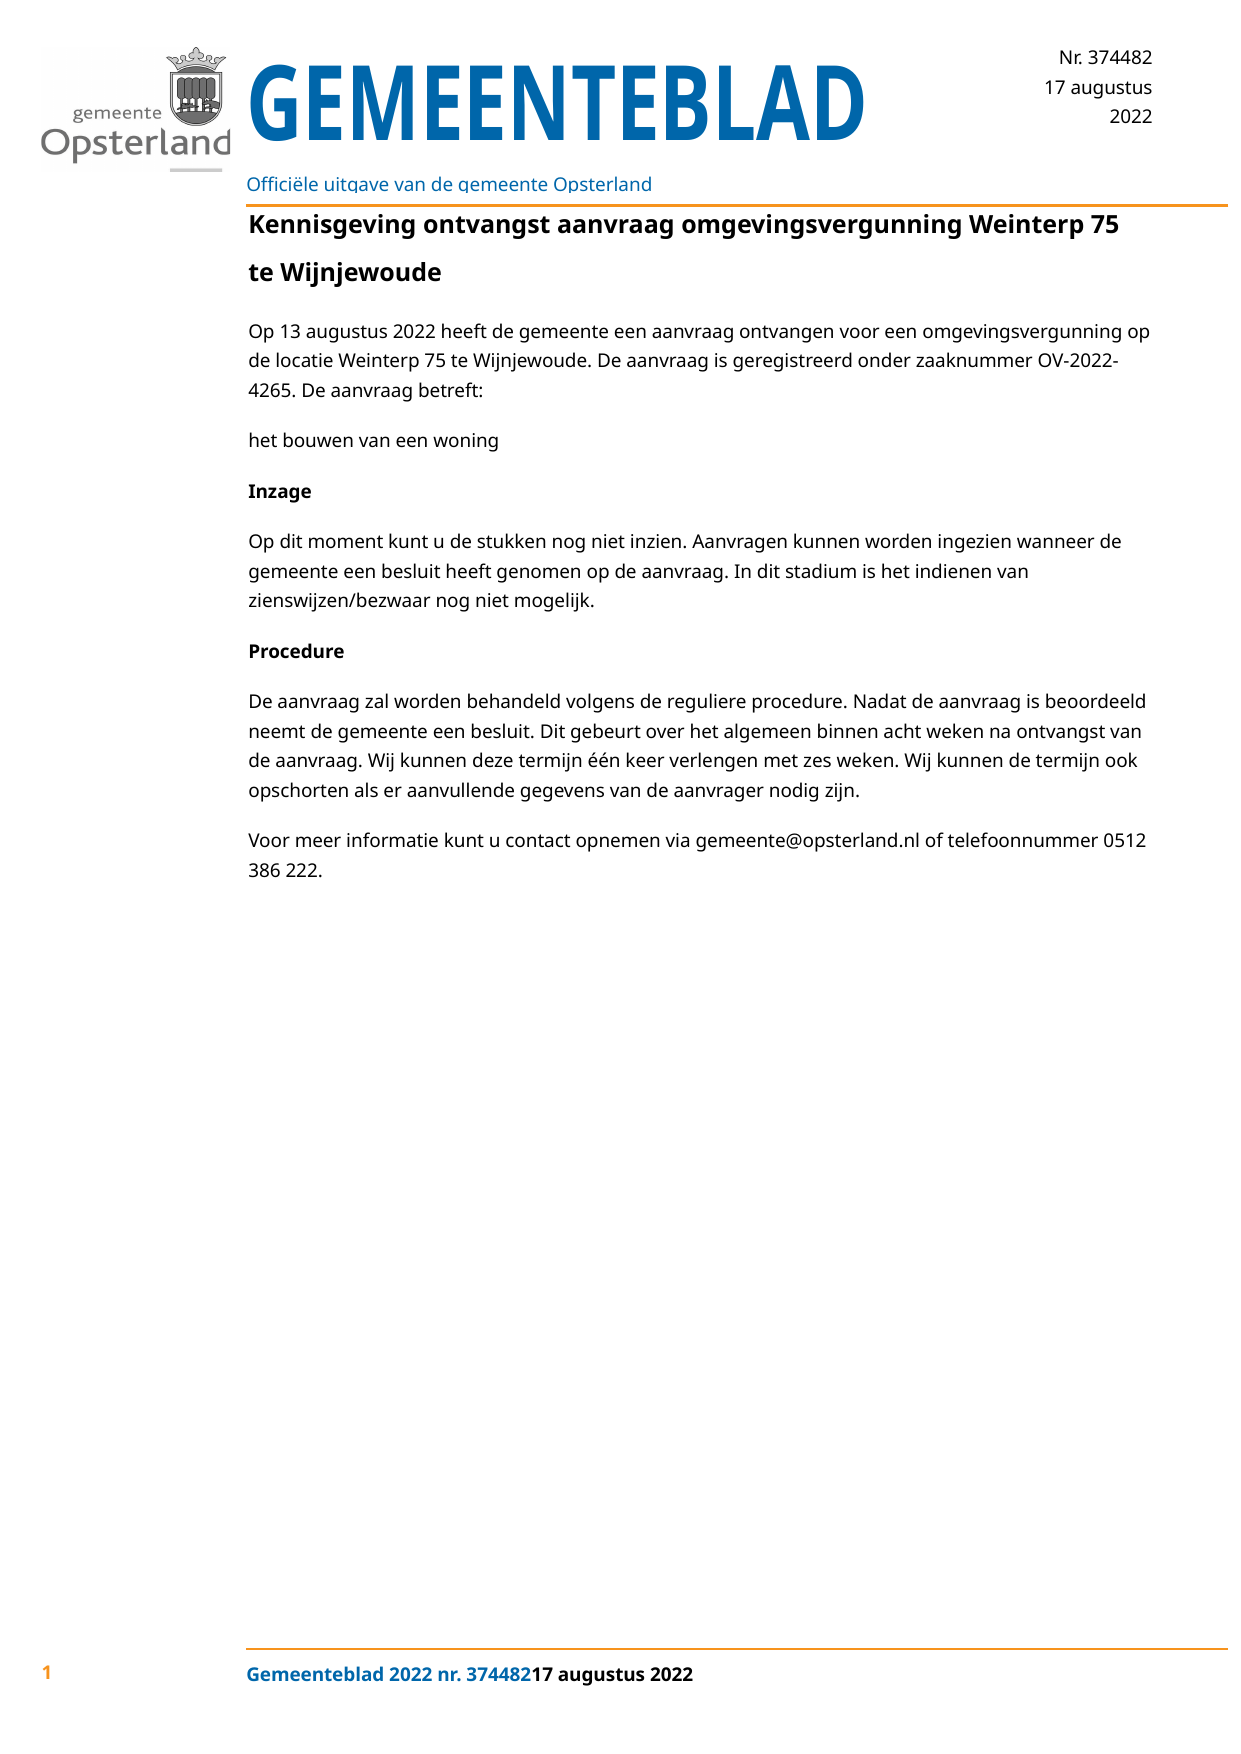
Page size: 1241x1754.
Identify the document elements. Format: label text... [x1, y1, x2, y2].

text Inzage [248, 478, 1152, 504]
text Op 13 augustus 2022 heeft de gemeente een aanvraag ontvangen voor een omgevingsvergunning op de locatie Weinterp 75 te Wijnjewoude. De aanvraag is geregistreerd onder zaaknummer OV-2022-4265. De aanvraag betreft: [248, 318, 1152, 403]
text Procedure [248, 638, 1152, 664]
text het bouwen van een woning [248, 427, 1152, 453]
text Voor meer informatie kunt u contact opnemen via gemeente@opsterland.nl of telefoonnummer 0512 386 222. [248, 827, 1152, 883]
text Op dit moment kunt u de stukken nog niet inzien. Aanvragen kunnen worden ingezien wanneer de gemeente een besluit heeft genomen op de aanvraag. In dit stadium is het indienen van zienswijzen/bezwaar nog niet mogelijk. [248, 528, 1152, 613]
text Kennisgeving ontvangst aanvraag omgevingsvergunning Weinterp 75 te Wijnjewoude [248, 207, 1152, 288]
picture [41, 47, 231, 172]
text De aanvraag zal worden behandeld volgens de reguliere procedure. Nadat de aanvraag is beoordeeld neemt de gemeente een besluit. Dit gebeurt over het algemeen binnen acht weken na ontvangst van de aanvraag. Wij kunnen deze termijn één keer verlengen met zes weken. Wij kunnen de termijn ook opschorten als er aanvullende gegevens van de aanvrager nodig zijn. [248, 688, 1152, 803]
